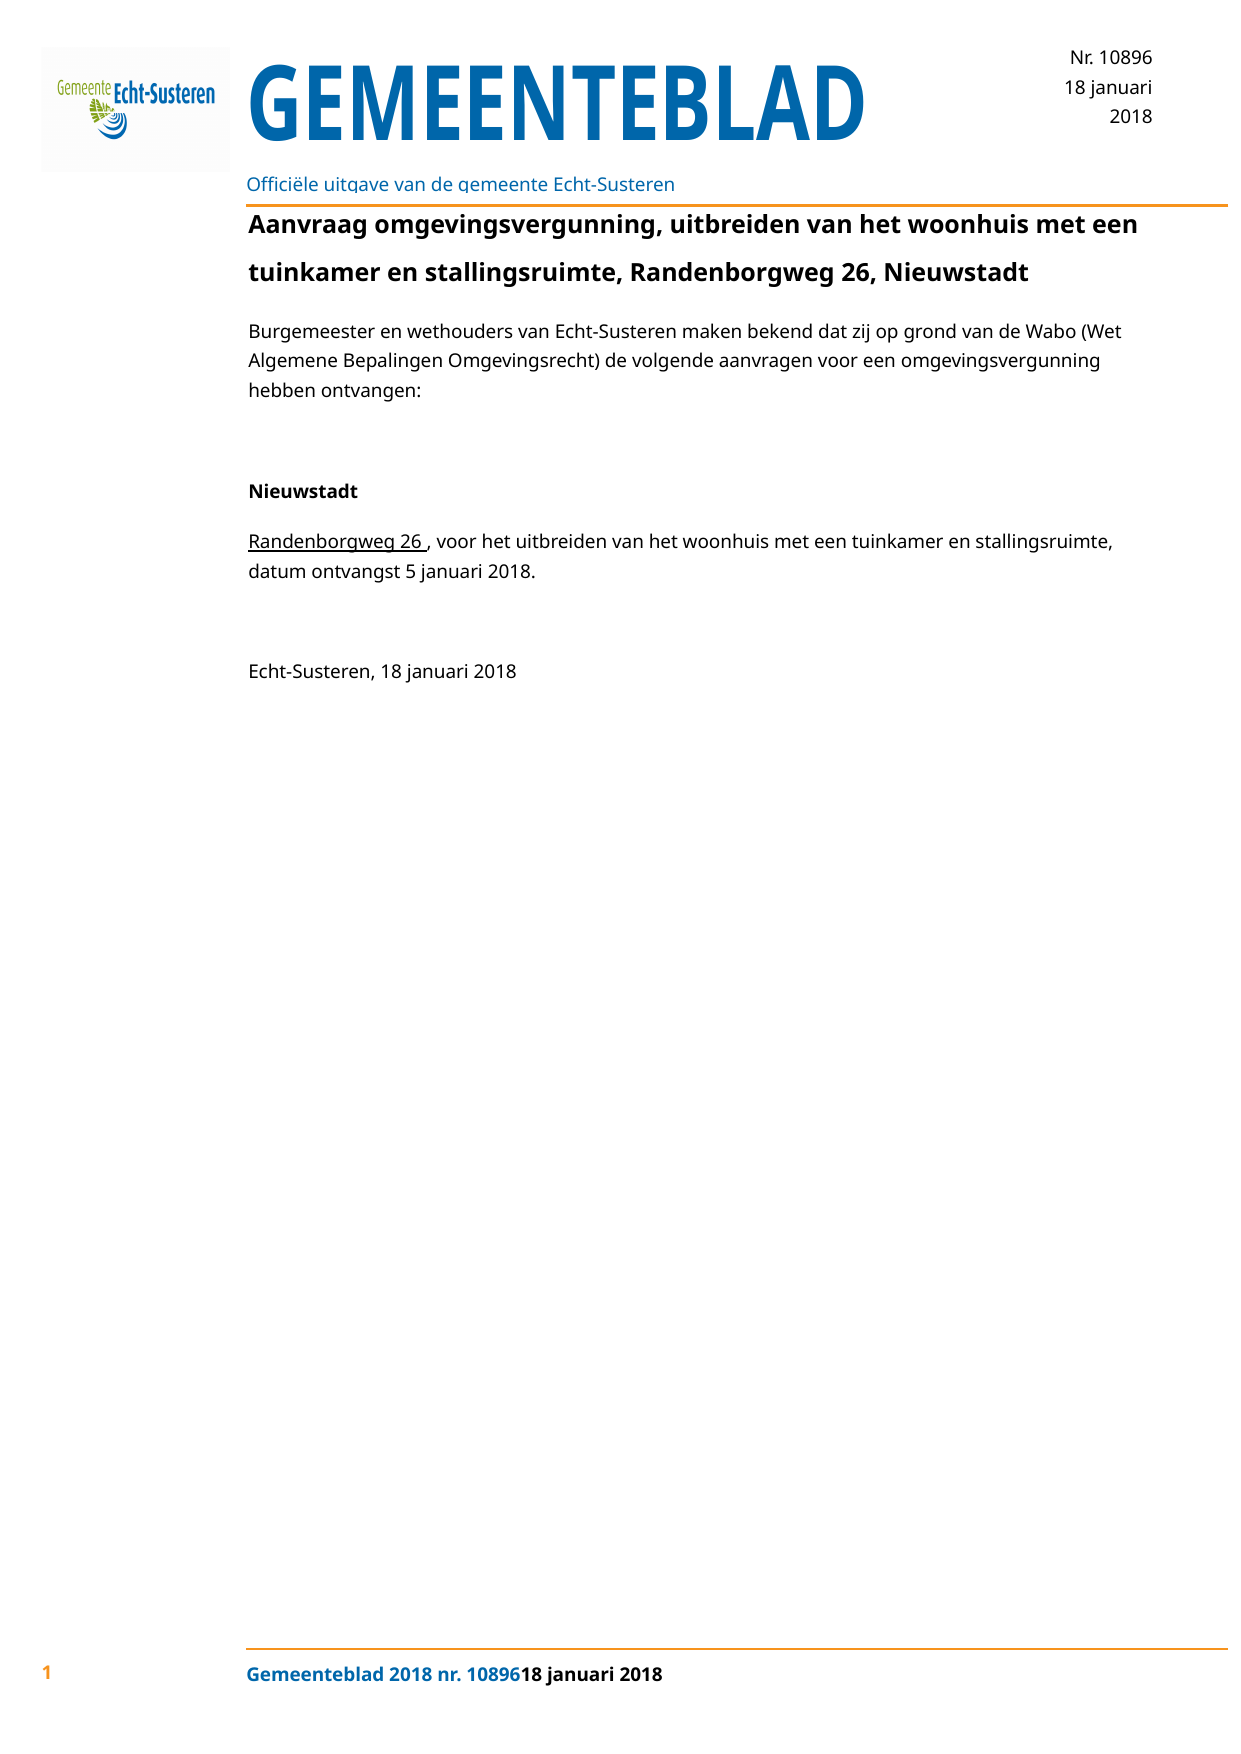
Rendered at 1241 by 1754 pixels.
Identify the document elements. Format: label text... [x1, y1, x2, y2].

text Nieuwstadt [248, 478, 1152, 504]
text Aanvraag omgevingsvergunning, uitbreiden van het woonhuis met een tuinkamer en stallingsruimte, Randenborgweg 26, Nieuwstadt [248, 207, 1152, 288]
text Echt-Susteren, 18 januari 2018 [248, 659, 1152, 684]
text Burgemeester en wethouders van Echt-Susteren maken bekend dat zij op grond van de Wabo (Wet Algemene Bepalingen Omgevingsrecht) de volgende aanvragen voor een omgevingsvergunning hebben ontvangen: [248, 318, 1152, 403]
picture [41, 47, 231, 172]
text Randenborgweg 26 , voor het uitbreiden van het woonhuis met een tuinkamer en stallingsruimte, datum ontvangst 5 januari 2018. [248, 528, 1152, 584]
